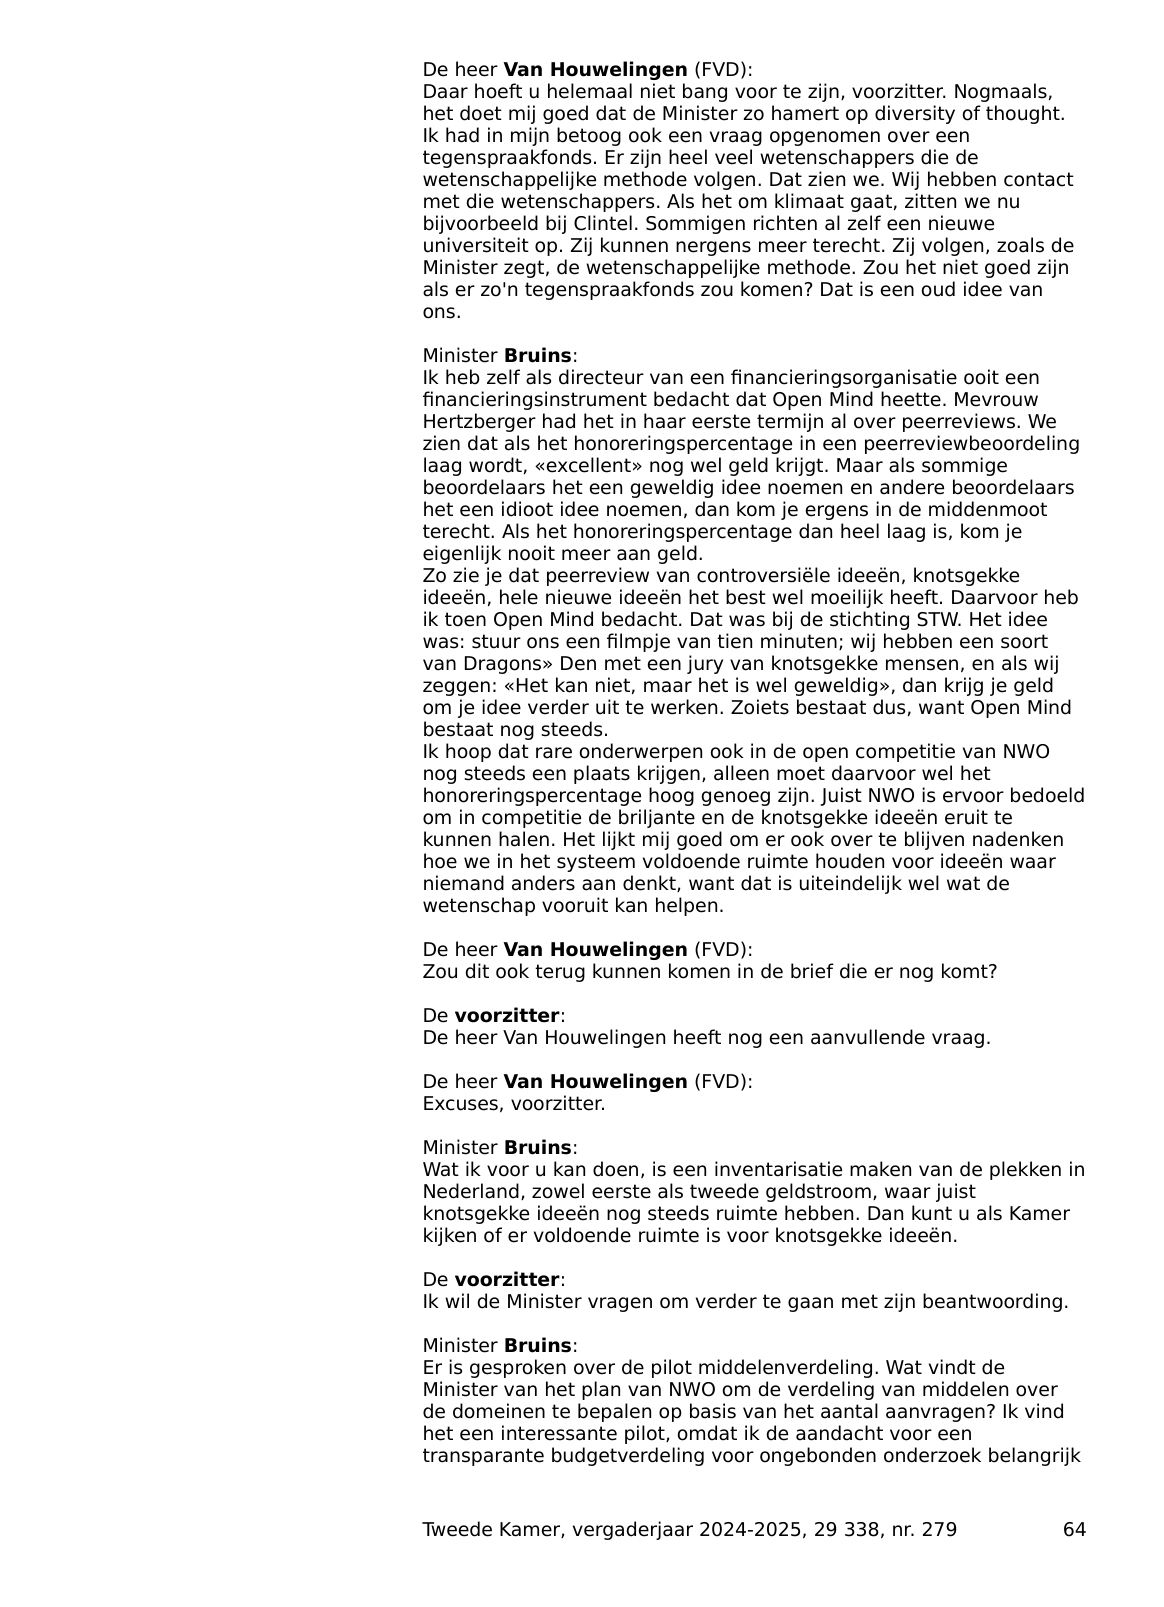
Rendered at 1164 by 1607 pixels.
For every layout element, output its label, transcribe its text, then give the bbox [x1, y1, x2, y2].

text De voorzitter: [422, 1269, 1087, 1291]
text Minister Bruins: [422, 1137, 1087, 1159]
text De heer Van Houwelingen heeft nog een aanvullende vraag. [422, 1027, 1087, 1049]
text De heer Van Houwelingen (FVD): [422, 939, 1087, 961]
text Er is gesproken over de pilot middelenverdeling. Wat vindt de Minister van het plan van NWO om de verdeling van middelen over de domeinen te bepalen op basis van het aantal aanvragen? Ik vind het een interessante pilot, omdat ik de aandacht voor een transparante budgetverdeling voor ongebonden onderzoek belangrijk [422, 1357, 1087, 1467]
text Minister Bruins: [422, 345, 1087, 367]
text Minister Bruins: [422, 1335, 1087, 1357]
text Daar hoeft u helemaal niet bang voor te zijn, voorzitter. Nogmaals, het doet mij goed dat de Minister zo hamert op diversity of thought. Ik had in mijn betoog ook een vraag opgenomen over een tegenspraakfonds. Er zijn heel veel wetenschappers die de wetenschappelijke methode volgen. Dat zien we. Wij hebben contact met die wetenschappers. Als het om klimaat gaat, zitten we nu bijvoorbeeld bij Clintel. Sommigen richten al zelf een nieuwe universiteit op. Zij kunnen nergens meer terecht. Zij volgen, zoals de Minister zegt, de wetenschappelijke methode. Zou het niet goed zijn als er zo'n tegenspraakfonds zou komen? Dat is een oud idee van ons. [422, 81, 1087, 323]
text Zo zie je dat peerreview van controversiële ideeën, knotsgekke ideeën, hele nieuwe ideeën het best wel moeilijk heeft. Daarvoor heb ik toen Open Mind bedacht. Dat was bij de stichting STW. Het idee was: stuur ons een filmpje van tien minuten; wij hebben een soort van Dragons» Den met een jury van knotsgekke mensen, en als wij zeggen: «Het kan niet, maar het is wel geweldig», dan krijg je geld om je idee verder uit te werken. Zoiets bestaat dus, want Open Mind bestaat nog steeds. [422, 565, 1087, 741]
text Ik wil de Minister vragen om verder te gaan met zijn beantwoording. [422, 1291, 1087, 1313]
text Excuses, voorzitter. [422, 1093, 1087, 1115]
text Ik hoop dat rare onderwerpen ook in de open competitie van NWO nog steeds een plaats krijgen, alleen moet daarvoor wel het honoreringspercentage hoog genoeg zijn. Juist NWO is ervoor bedoeld om in competitie de briljante en de knotsgekke ideeën eruit te kunnen halen. Het lijkt mij goed om er ook over te blijven nadenken hoe we in het systeem voldoende ruimte houden voor ideeën waar niemand anders aan denkt, want dat is uiteindelijk wel wat de wetenschap vooruit kan helpen. [422, 741, 1087, 916]
text De heer Van Houwelingen (FVD): [422, 59, 1087, 81]
text De voorzitter: [422, 1005, 1087, 1027]
text Wat ik voor u kan doen, is een inventarisatie maken van de plekken in Nederland, zowel eerste als tweede geldstroom, waar juist knotsgekke ideeën nog steeds ruimte hebben. Dan kunt u als Kamer kijken of er voldoende ruimte is voor knotsgekke ideeën. [422, 1159, 1087, 1247]
text Zou dit ook terug kunnen komen in de brief die er nog komt? [422, 961, 1087, 983]
text De heer Van Houwelingen (FVD): [422, 1071, 1087, 1093]
text Ik heb zelf als directeur van een financieringsorganisatie ooit een financieringsinstrument bedacht dat Open Mind heette. Mevrouw Hertzberger had het in haar eerste termijn al over peerreviews. We zien dat als het honoreringspercentage in een peerreviewbeoordeling laag wordt, «excellent» nog wel geld krijgt. Maar als sommige beoordelaars het een geweldig idee noemen en andere beoordelaars het een idioot idee noemen, dan kom je ergens in de middenmoot terecht. Als het honoreringspercentage dan heel laag is, kom je eigenlijk nooit meer aan geld. [422, 367, 1087, 565]
